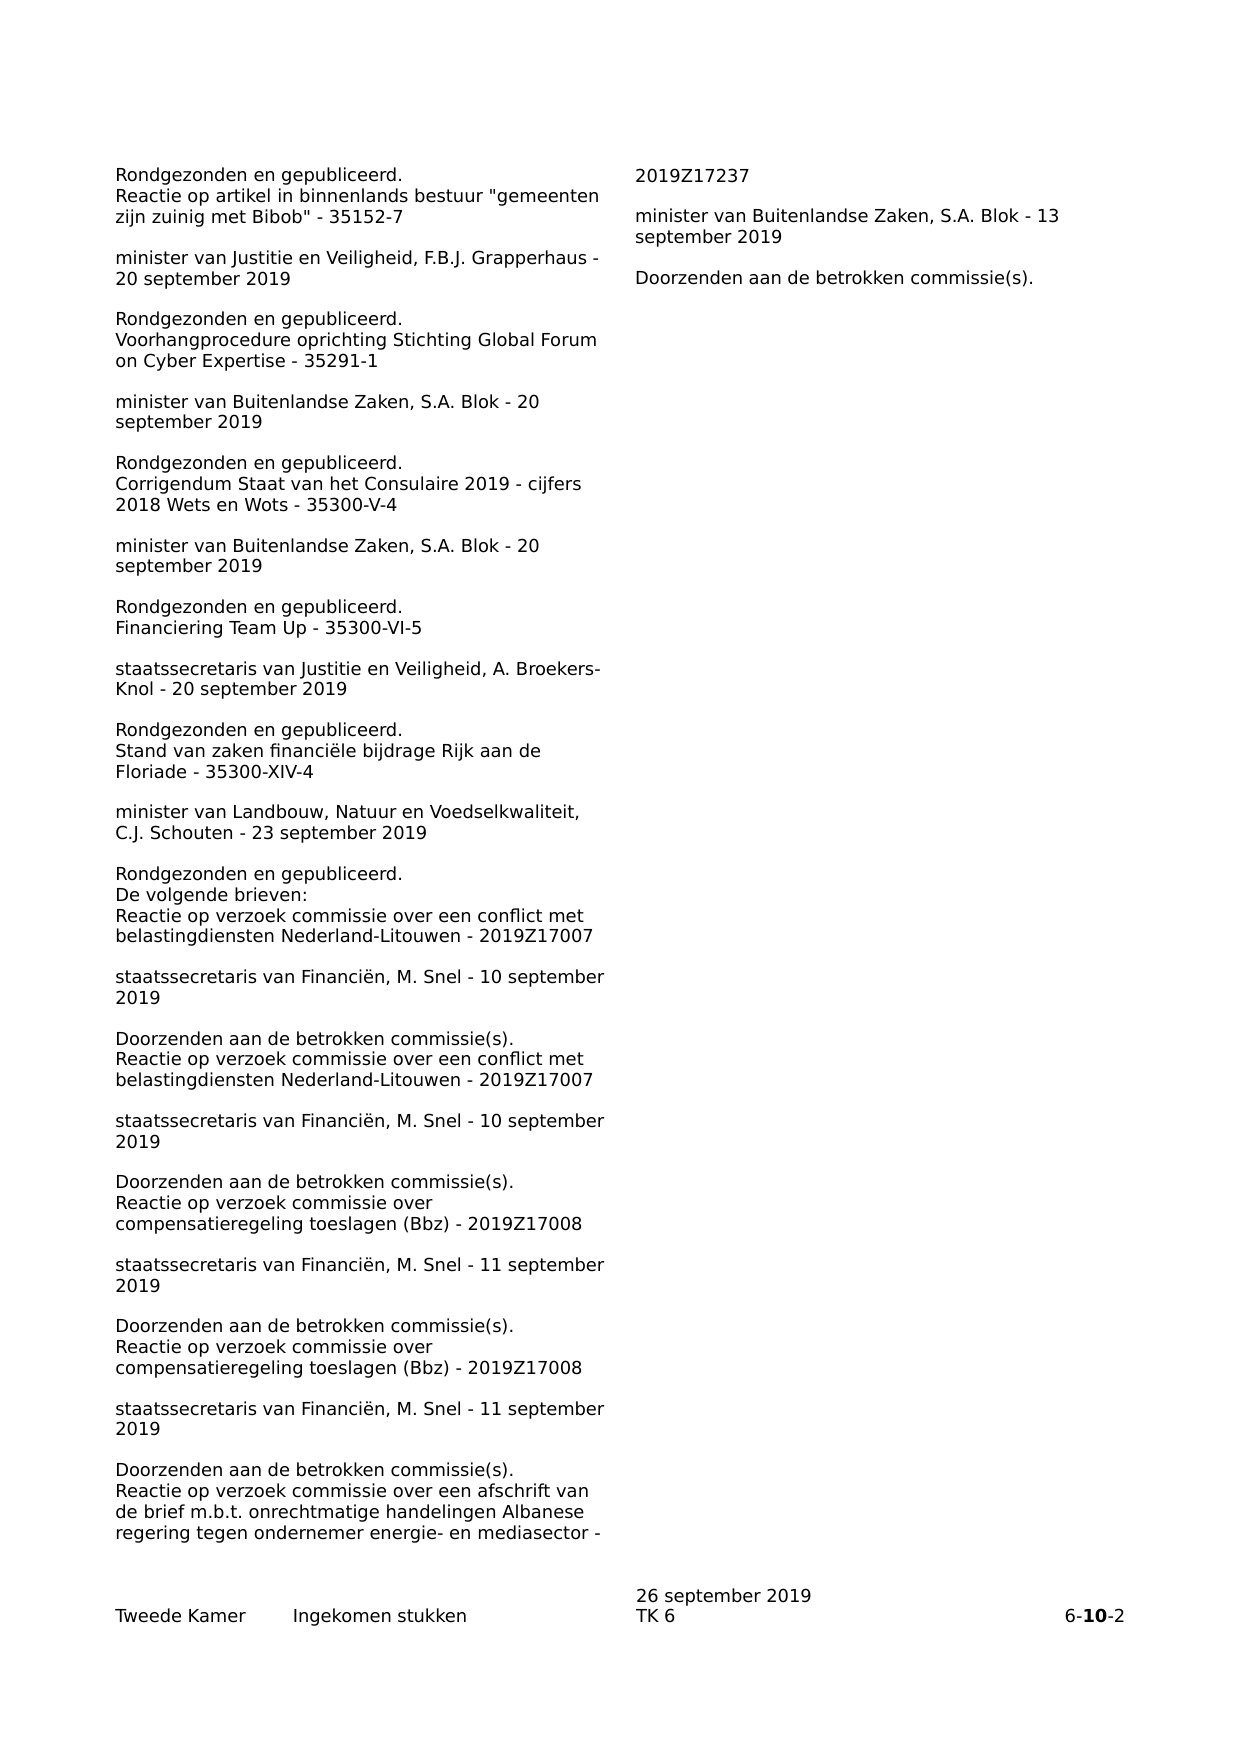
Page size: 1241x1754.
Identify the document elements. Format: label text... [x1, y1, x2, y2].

text staatssecretaris van Justitie en Veiligheid, A. Broekers-Knol - 20 september 2019 [115, 658, 605, 700]
text Reactie op verzoek commissie over een conflict met belastingdiensten Nederland-Litouwen - 2019Z17007 [115, 905, 605, 947]
text De volgende brieven: [115, 884, 605, 905]
text Doorzenden aan de betrokken commissie(s). [115, 1028, 605, 1049]
text staatssecretaris van Financiën, M. Snel - 10 september 2019 [115, 967, 605, 1008]
text Voorhangprocedure oprichting Stichting Global Forum on Cyber Expertise - 35291-1 [115, 330, 605, 372]
text Rondgezonden en gepubliceerd. [115, 864, 605, 884]
text Reactie op verzoek commissie over compensatieregeling toeslagen (Bbz) - 2019Z17008 [115, 1337, 605, 1378]
text minister van Landbouw, Natuur en Voedselkwaliteit, C.J. Schouten - 23 september 2019 [115, 802, 605, 844]
text minister van Buitenlandse Zaken, S.A. Blok - 13 september 2019 [635, 206, 1125, 248]
text Rondgezonden en gepubliceerd. [115, 720, 605, 741]
text Doorzenden aan de betrokken commissie(s). [115, 1172, 605, 1193]
text Reactie op verzoek commissie over een afschrift van de brief m.b.t. onrechtmatige handelingen Albanese regering tegen ondernemer energie- en mediasector [115, 1481, 605, 1543]
text Rondgezonden en gepubliceerd. [115, 309, 605, 330]
text minister van Buitenlandse Zaken, S.A. Blok - 20 september 2019 [115, 392, 605, 433]
text Corrigendum Staat van het Consulaire 2019 - cijfers 2018 Wets en Wots - 35300-V-4 [115, 474, 605, 515]
text Financiering Team Up - 35300-VI-5 [115, 618, 605, 638]
text Reactie op artikel in binnenlands bestuur "gemeenten zijn zuinig met Bibob" - 35152-7 [115, 186, 605, 228]
text - 2019Z17237 [635, 165, 1125, 186]
text staatssecretaris van Financiën, M. Snel - 11 september 2019 [115, 1398, 605, 1440]
text Rondgezonden en gepubliceerd. [115, 453, 605, 474]
text staatssecretaris van Financiën, M. Snel - 11 september 2019 [115, 1255, 605, 1296]
text Reactie op verzoek commissie over compensatieregeling toeslagen (Bbz) - 2019Z17008 [115, 1193, 605, 1235]
text minister van Buitenlandse Zaken, S.A. Blok - 20 september 2019 [115, 535, 605, 577]
text Doorzenden aan de betrokken commissie(s). [115, 1316, 605, 1337]
text minister van Justitie en Veiligheid, F.B.J. Grapperhaus - 20 september 2019 [115, 248, 605, 289]
text Doorzenden aan de betrokken commissie(s). [635, 268, 1125, 288]
text staatssecretaris van Financiën, M. Snel - 10 september 2019 [115, 1111, 605, 1152]
text Rondgezonden en gepubliceerd. [115, 597, 605, 618]
text Reactie op verzoek commissie over een conflict met belastingdiensten Nederland-Litouwen - 2019Z17007 [115, 1049, 605, 1091]
text Doorzenden aan de betrokken commissie(s). [115, 1460, 605, 1481]
text Rondgezonden en gepubliceerd. [115, 165, 605, 186]
text Stand van zaken financiële bijdrage Rijk aan de Floriade - 35300-XIV-4 [115, 741, 605, 782]
